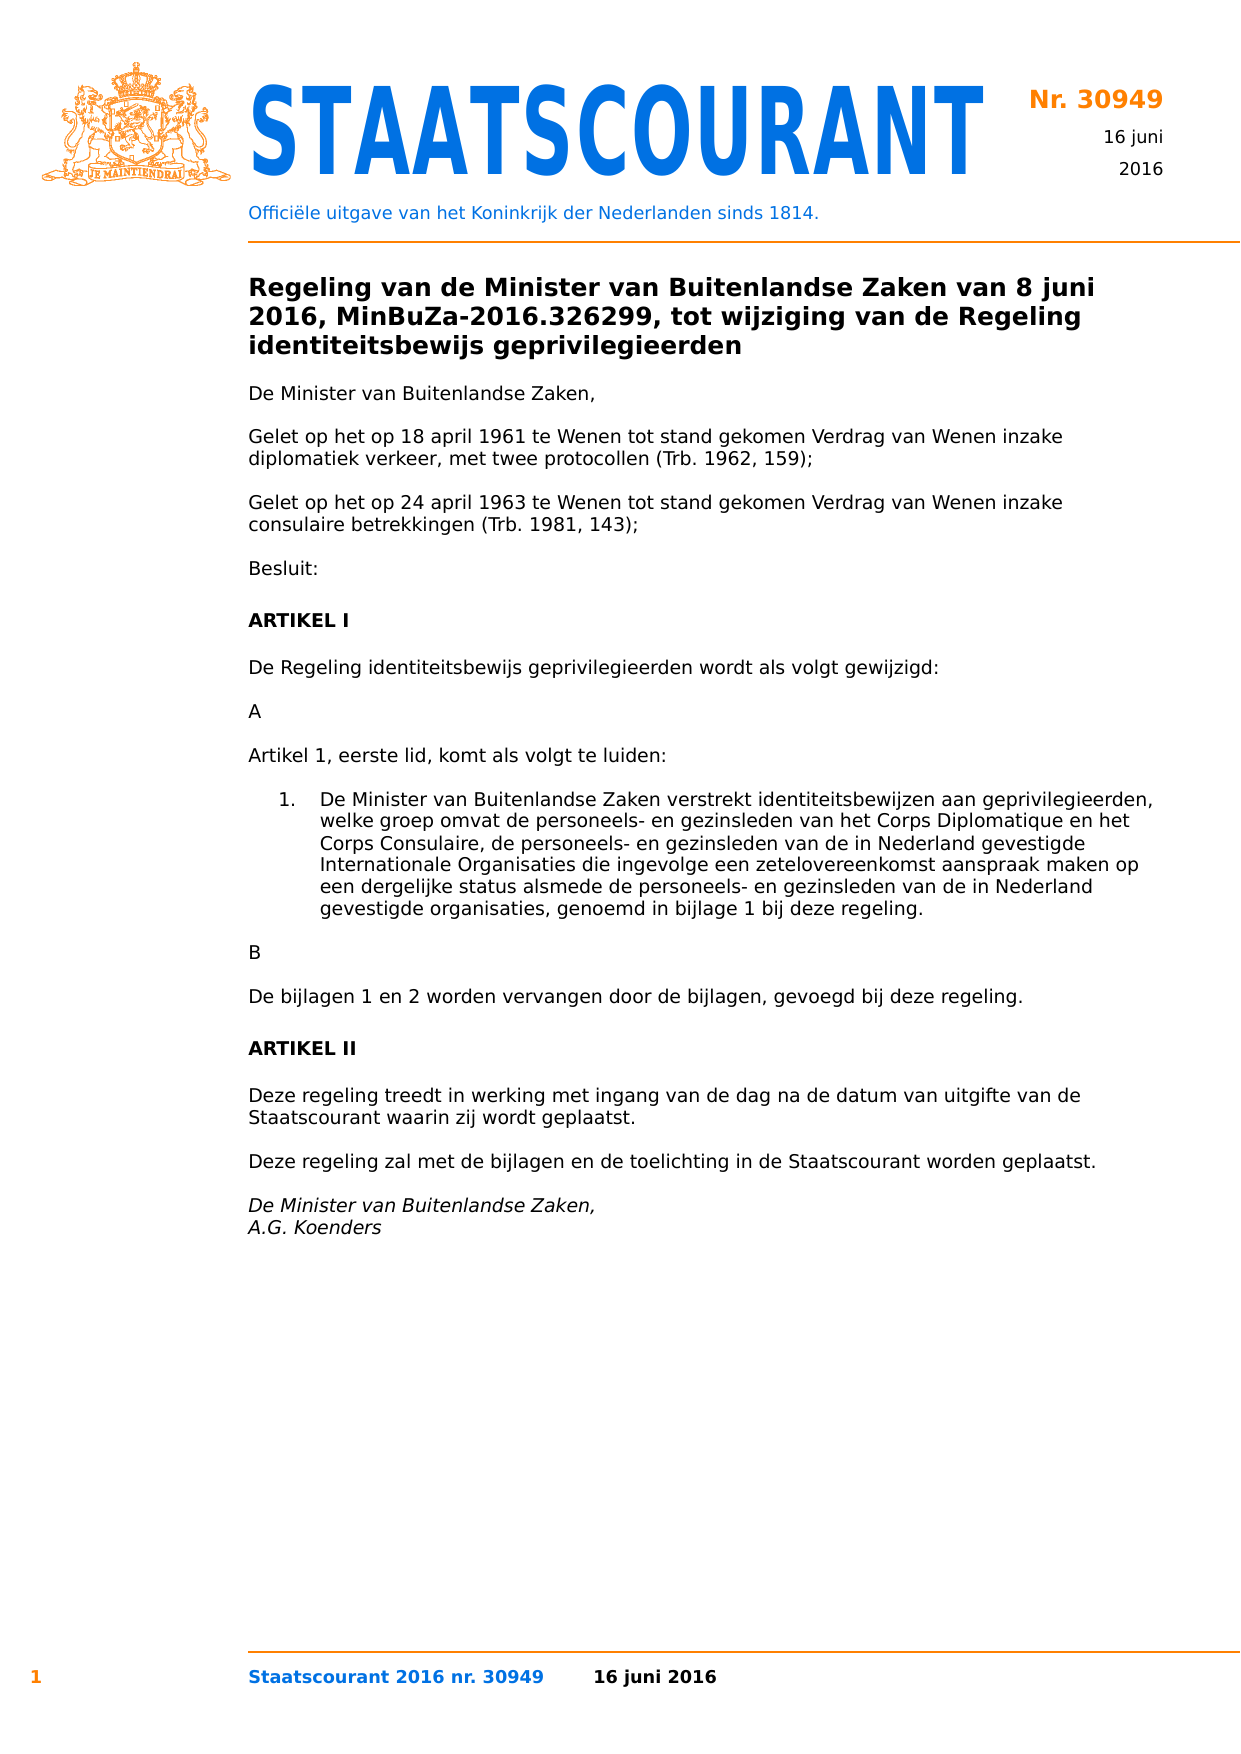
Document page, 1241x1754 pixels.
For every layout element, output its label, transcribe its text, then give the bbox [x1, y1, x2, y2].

text Artikel 1, eerste lid, komt als volgt te luiden: [248, 744, 1163, 767]
subtitle ARTIKEL II [248, 1038, 1163, 1060]
text De Minister van Buitenlandse Zaken, [248, 382, 1163, 404]
table_cell 16 juni [998, 121, 1240, 153]
text Besluit: [248, 558, 1163, 580]
text 1. De Minister van Buitenlandse Zaken verstrekt identiteitsbewijzen aan geprivilegieerden, welke groep omvat de personeels- en gezinsleden van het Corps Diplomatique en het Corps Consulaire, de personeels- en gezinsleden van de in Nederland gevestigde Internationale Organisaties die ingevolge een zetelovereenkomst aanspraak maken op een dergelijke status alsmede de personeels- en gezinsleden van de in Nederland gevestigde organisaties, genoemd in bijlage 1 bij deze regeling. [278, 788, 1163, 920]
table_header Nr. 30949 [998, 62, 1240, 121]
text Deze regeling zal met de bijlagen en de toelichting in de Staatscourant worden geplaatst. [248, 1151, 1163, 1173]
table_header [25, 62, 248, 241]
text Deze regeling treedt in werking met ingang van de dag na de datum van uitgifte van de Staatscourant waarin zij wordt geplaatst. [248, 1085, 1163, 1129]
table_header STAATSCOURANT [248, 62, 998, 203]
text B [248, 942, 1163, 964]
table_cell Officiële uitgave van het Koninkrijk der Nederlanden sinds 1814. [248, 203, 1240, 241]
table_cell 2016 [998, 153, 1240, 203]
subtitle Regeling van de Minister van Buitenlandse Zaken van 8 juni 2016, MinBuZa-2016.326299, tot wijziging van de Regeling identiteitsbewijs geprivilegieerden [248, 273, 1163, 361]
text A [248, 701, 1163, 723]
picture [41, 62, 231, 186]
text De bijlagen 1 en 2 worden vervangen door de bijlagen, gevoegd bij deze regeling. [248, 986, 1163, 1008]
subtitle ARTIKEL I [248, 610, 1163, 632]
text Gelet op het op 24 april 1963 te Wenen tot stand gekomen Verdrag van Wenen inzake consulaire betrekkingen (Trb. 1981, 143); [248, 492, 1163, 536]
text De Regeling identiteitsbewijs geprivilegieerden wordt als volgt gewijzigd: [248, 657, 1163, 679]
text De Minister van Buitenlandse Zaken, A.G. Koenders [248, 1195, 1163, 1239]
text Gelet op het op 18 april 1961 te Wenen tot stand gekomen Verdrag van Wenen inzake diplomatiek verkeer, met twee protocollen (Trb. 1962, 159); [248, 426, 1163, 470]
